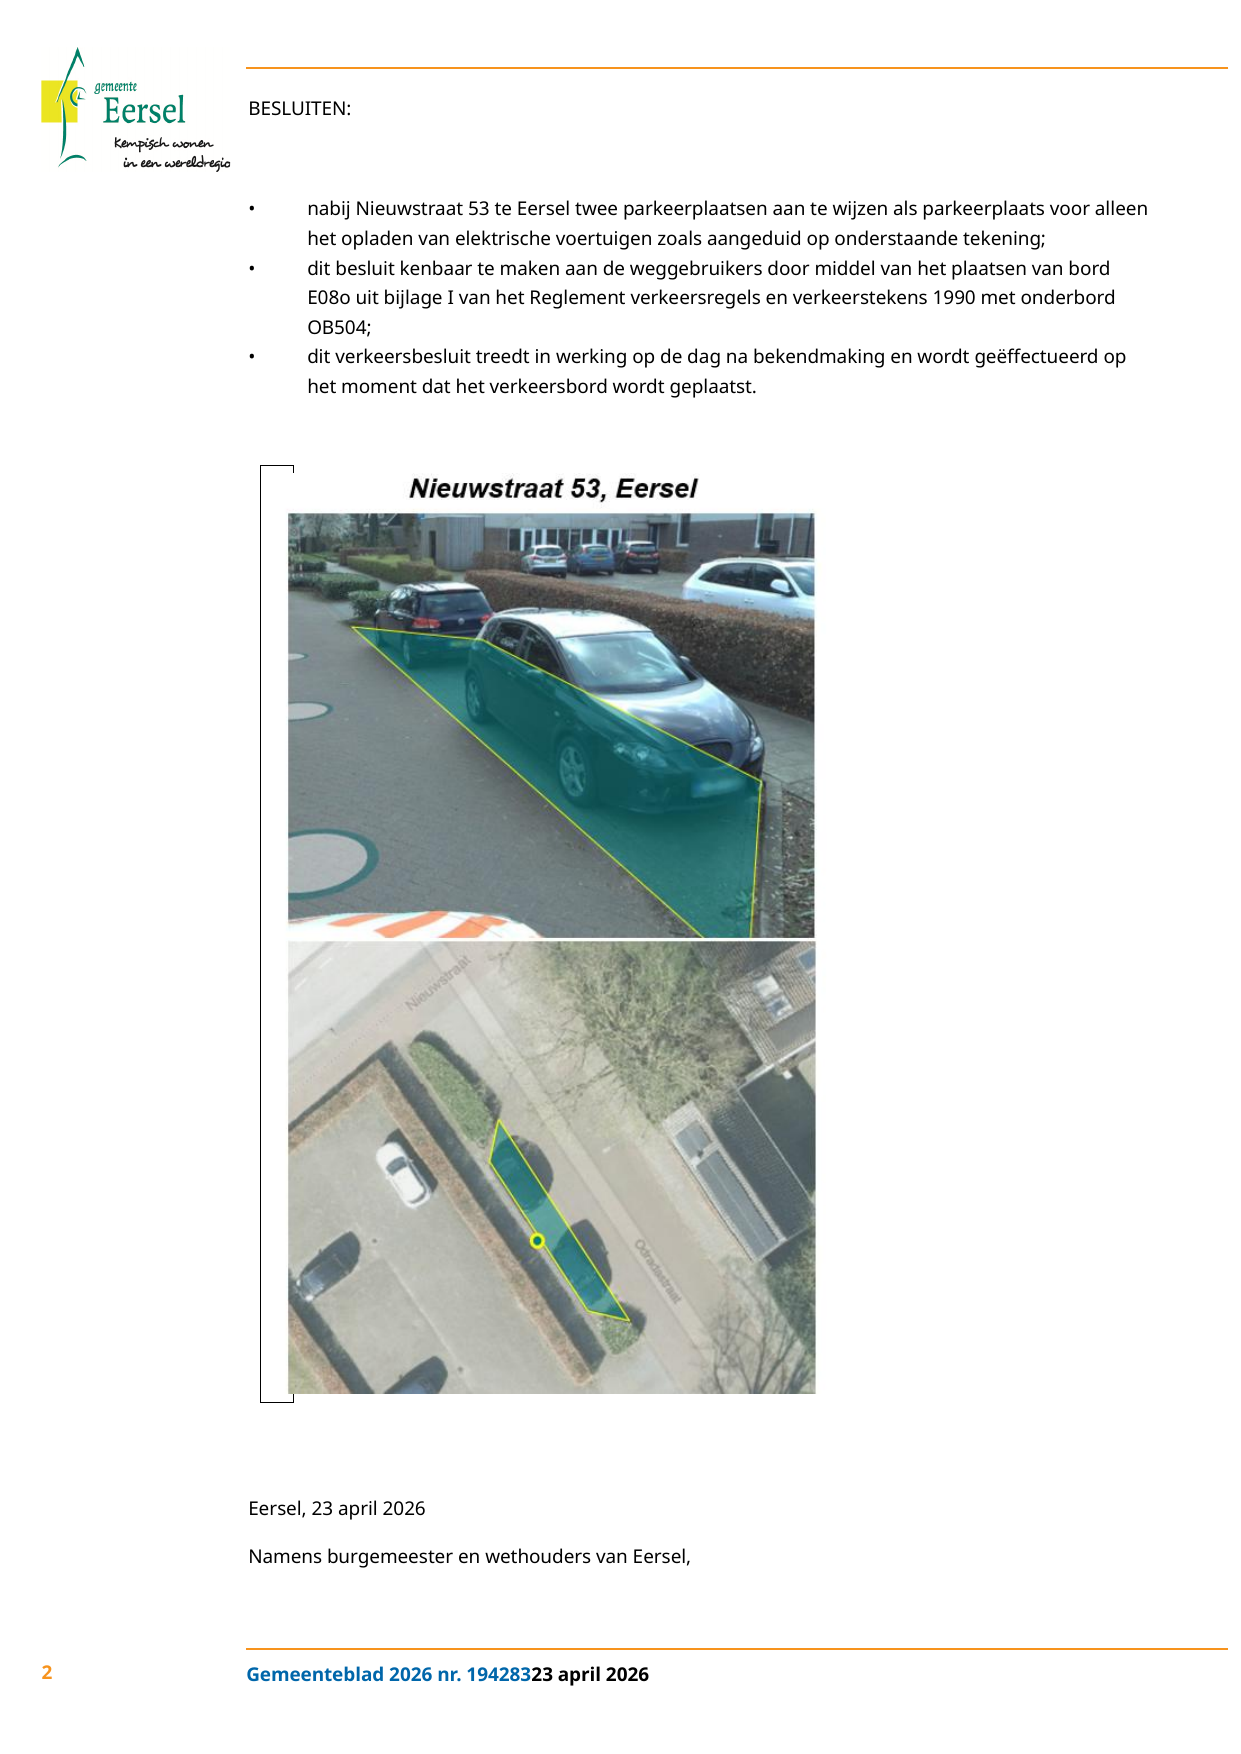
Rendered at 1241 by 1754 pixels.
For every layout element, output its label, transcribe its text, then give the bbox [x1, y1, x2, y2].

text Namens burgemeester en wethouders van Eersel, [248, 1543, 1152, 1568]
text Eersel, 23 april 2026 [248, 1495, 1152, 1521]
picture [41, 47, 231, 172]
text BESLUITEN: [248, 95, 1152, 121]
list dit besluit kenbaar te maken aan de weggebruikers door middel van het plaatsen van bord E08o uit bijlage I van het Reglement verkeersregels en verkeerstekens 1990 met onderbord OB504; [248, 255, 1152, 340]
list nabij Nieuwstraat 53 te Eersel twee parkeerplaatsen aan te wijzen als parkeerplaats voor alleen het opladen van elektrische voertuigen zoals aangeduid op onderstaande tekening; [248, 196, 1152, 251]
picture [268, 473, 837, 1394]
list dit verkeersbesluit treedt in werking op de dag na bekendmaking en wordt geëffectueerd op het moment dat het verkeersbord wordt geplaatst. [248, 343, 1152, 399]
